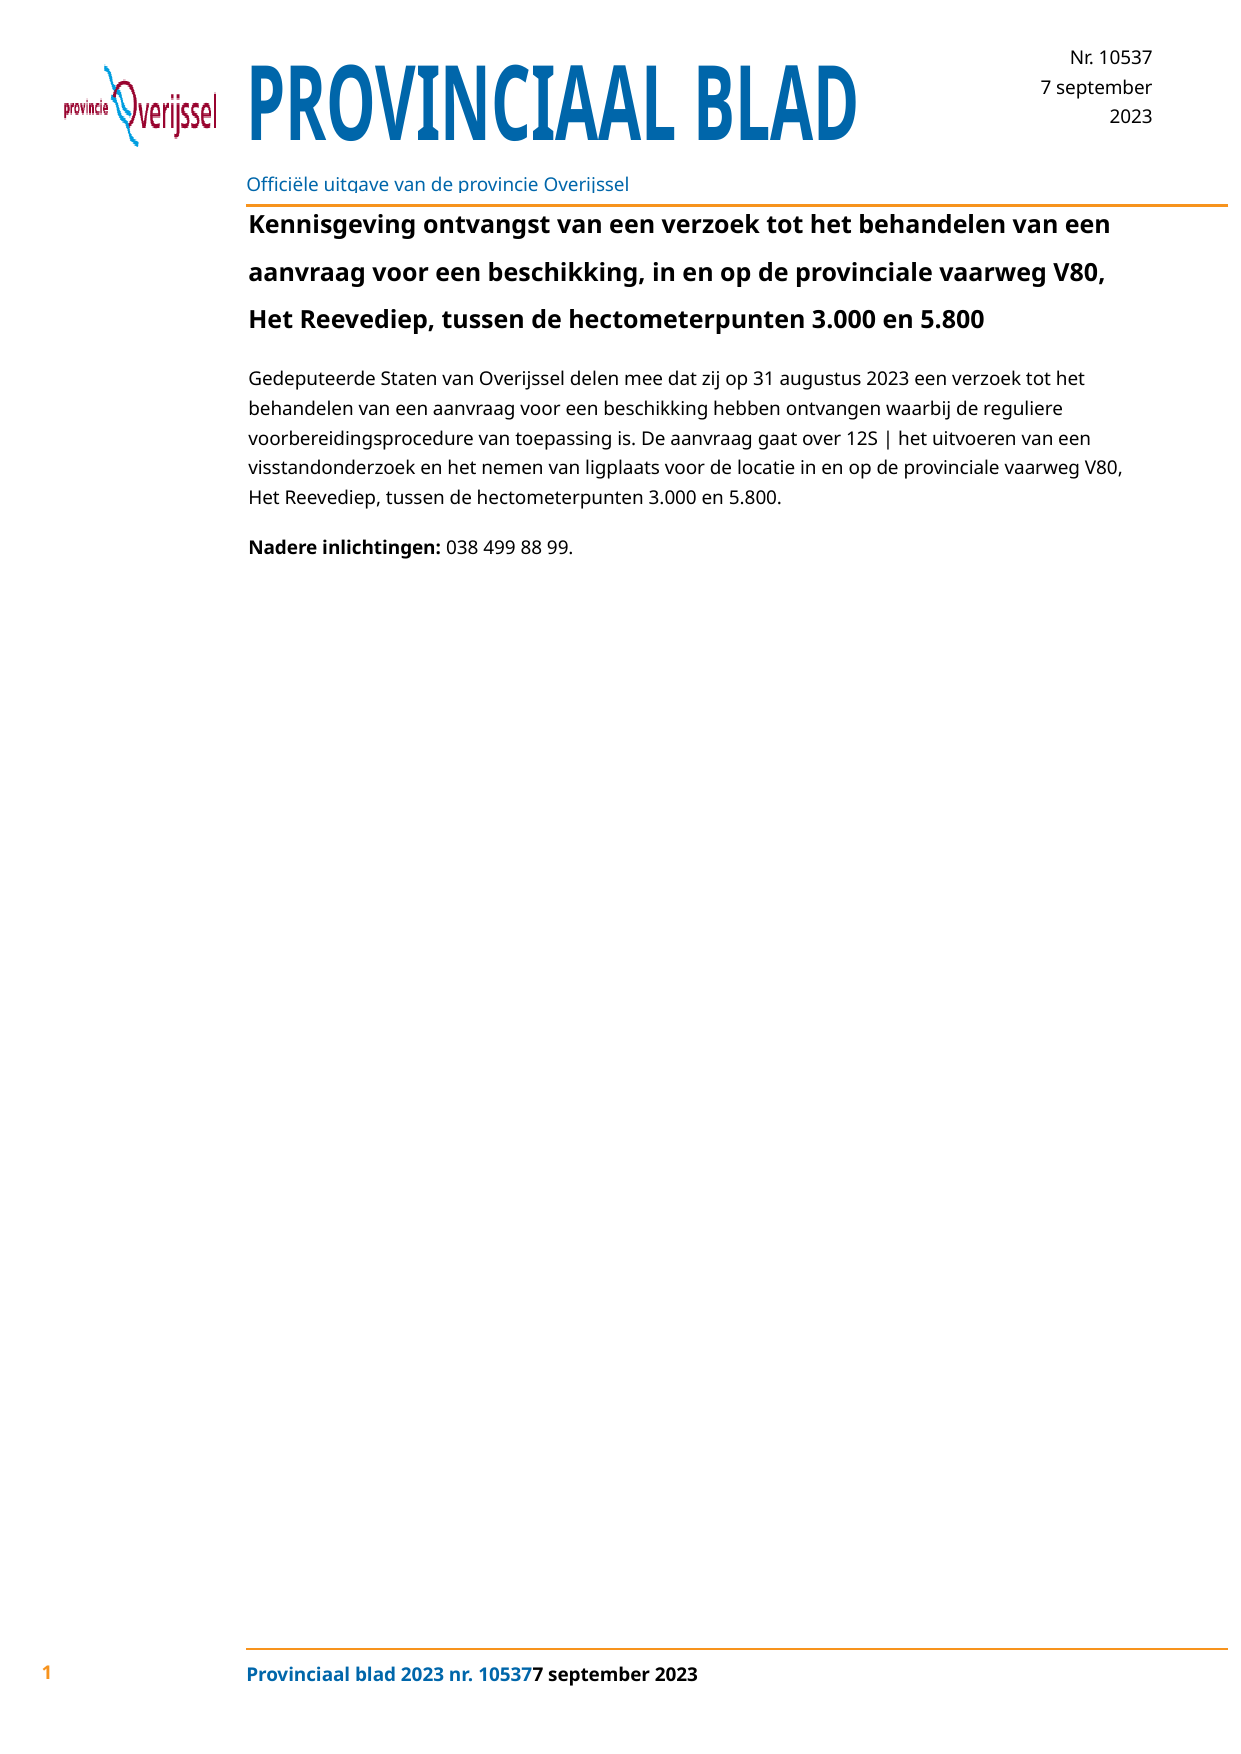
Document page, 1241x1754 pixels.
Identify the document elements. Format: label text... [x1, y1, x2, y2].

text Gedeputeerde Staten van Overijssel delen mee dat zij op 31 augustus 2023 een verzoek tot het behandelen van een aanvraag voor een beschikking hebben ontvangen waarbij de reguliere voorbereidingsprocedure van toepassing is. De aanvraag gaat over 12S | het uitvoeren van een visstandonderzoek en het nemen van ligplaats voor de locatie in en op de provinciale vaarweg V80, Het Reevediep, tussen de hectometerpunten 3.000 en 5.800. [248, 366, 1152, 509]
text Nadere inlichtingen: 038 499 88 99. [248, 534, 1152, 560]
picture [41, 47, 231, 172]
text Kennisgeving ontvangst van een verzoek tot het behandelen van een aanvraag voor een beschikking, in en op de provinciale vaarweg V80, Het Reevediep, tussen de hectometerpunten 3.000 en 5.800 [248, 207, 1152, 336]
